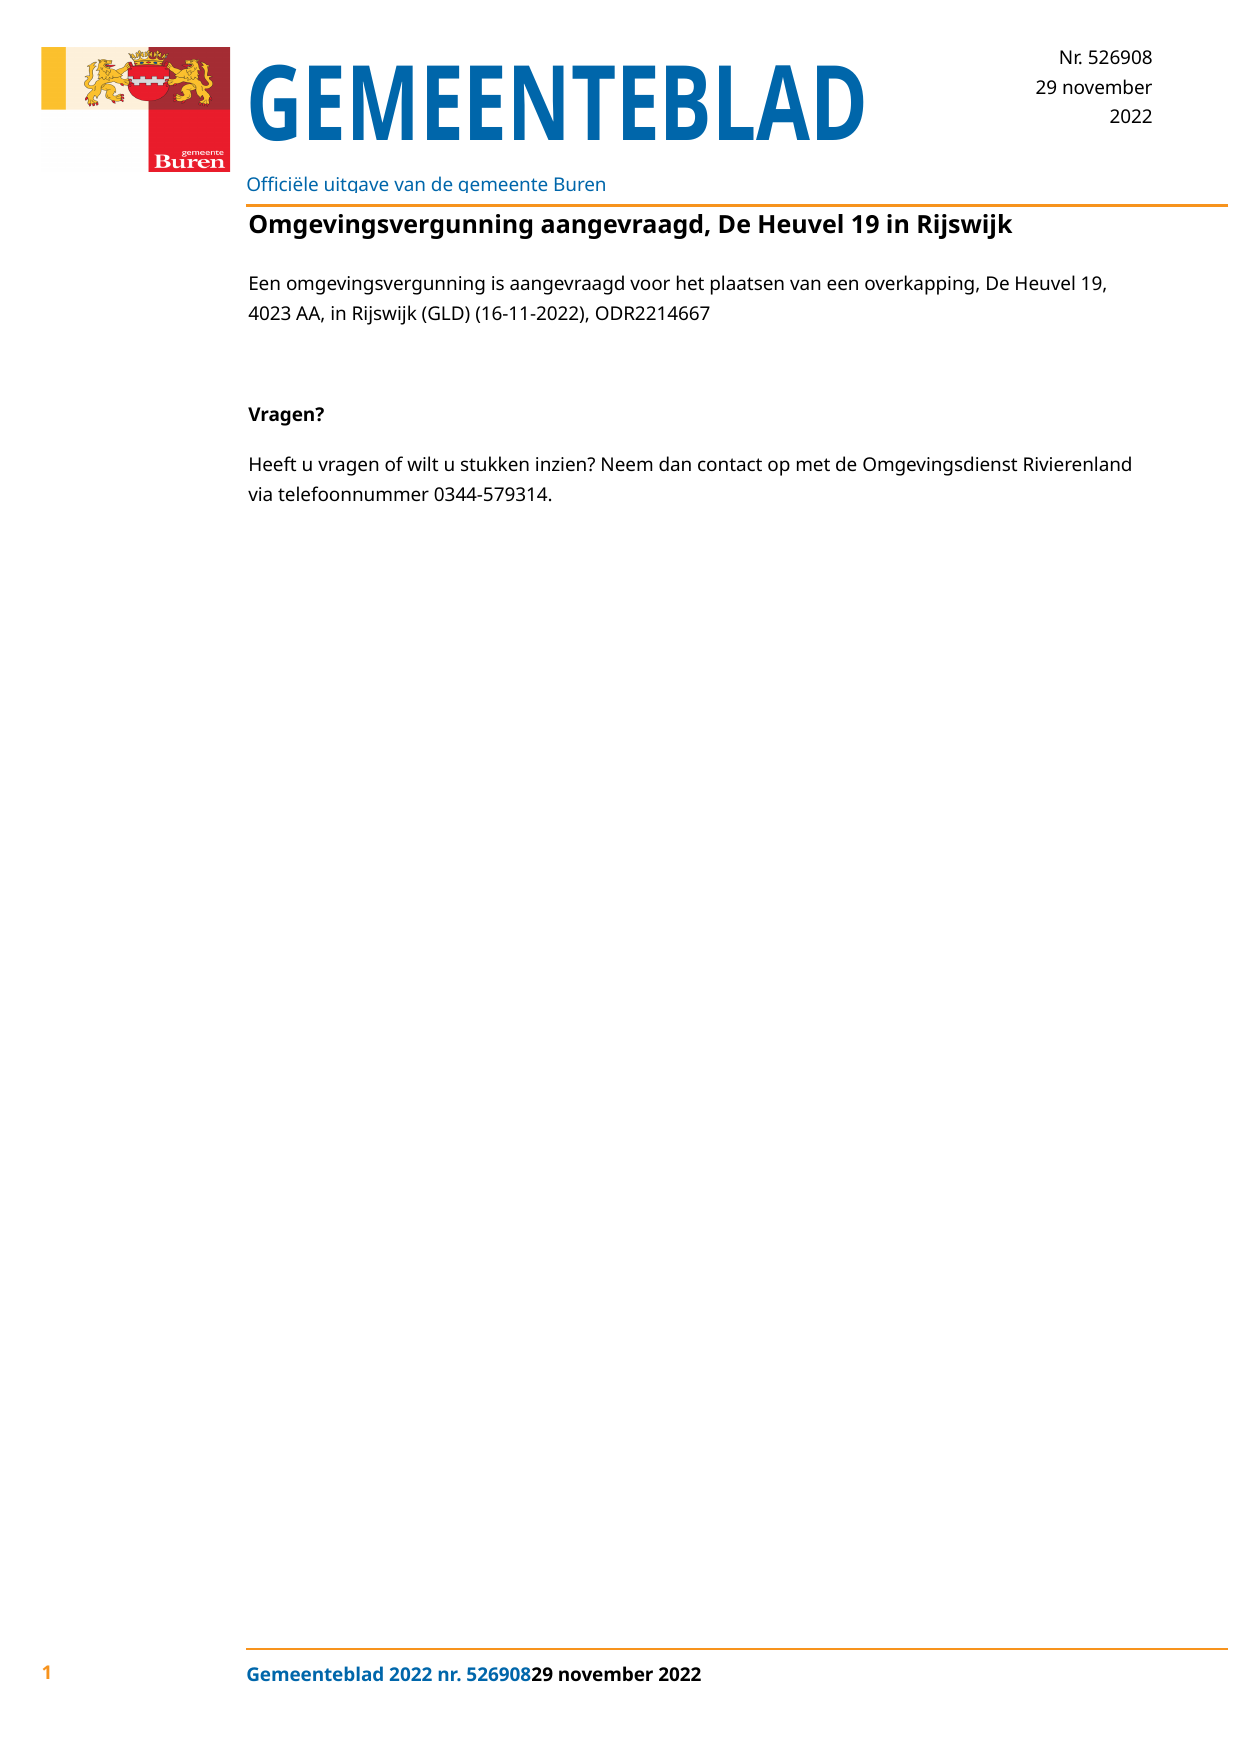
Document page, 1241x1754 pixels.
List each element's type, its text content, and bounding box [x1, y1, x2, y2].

text Heeft u vragen of wilt u stukken inzien? Neem dan contact op met de Omgevingsdienst Rivierenland via telefoonnummer 0344-579314. [248, 451, 1152, 506]
text Omgevingsvergunning aangevraagd, De Heuvel 19 in Rijswijk [248, 207, 1152, 241]
picture [41, 47, 231, 172]
text Een omgevingsvergunning is aangevraagd voor het plaatsen van een overkapping, De Heuvel 19, 4023 AA, in Rijswijk (GLD) (16-11-2022), ODR2214667 [248, 270, 1152, 326]
text Vragen? [248, 401, 1152, 426]
